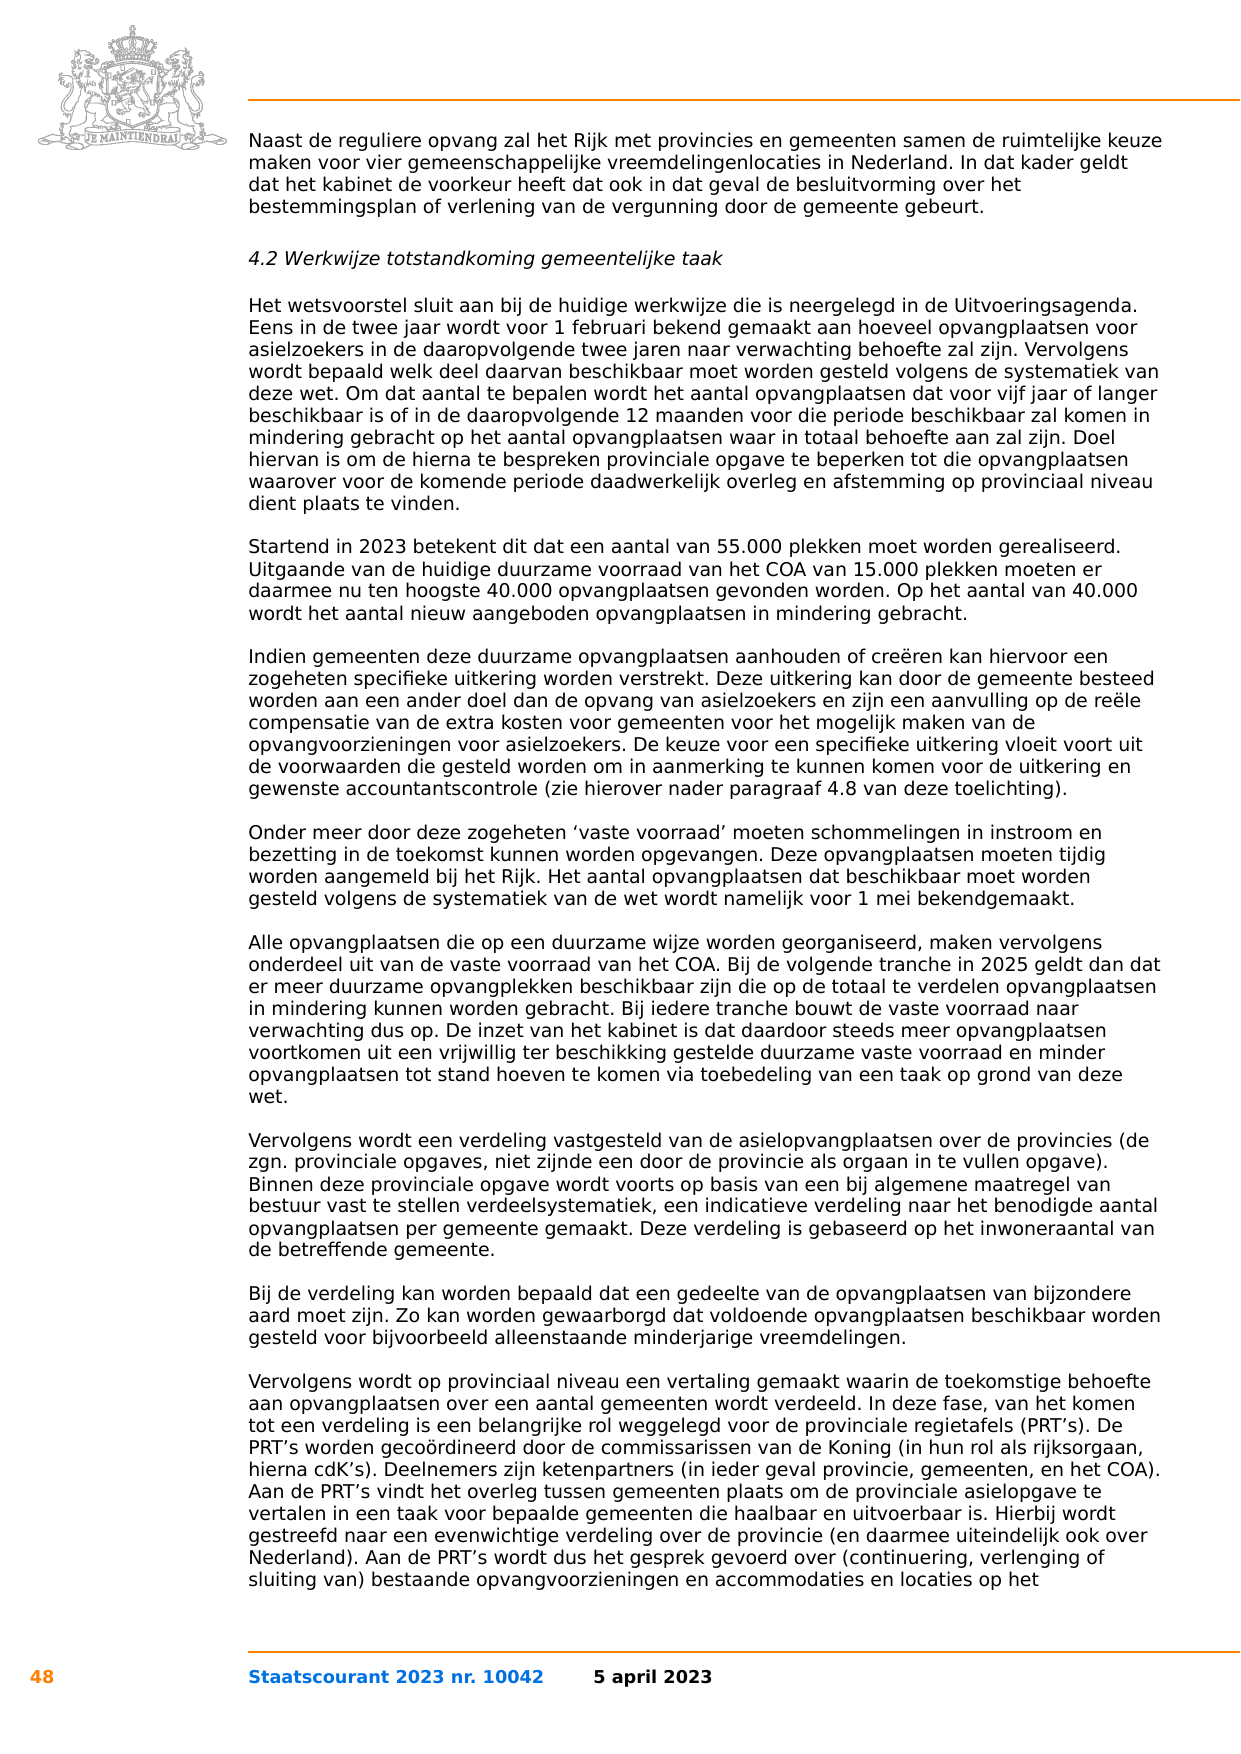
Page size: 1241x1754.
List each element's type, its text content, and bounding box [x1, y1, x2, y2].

subtitle 4.2 Werkwijze totstandkoming gemeentelijke taak [248, 248, 1163, 270]
text Het wetsvoorstel sluit aan bij de huidige werkwijze die is neergelegd in de Uitvoeringsagenda. Eens in de twee jaar wordt voor 1 februari bekend gemaakt aan hoeveel opvangplaatsen voor asielzoekers in de daaropvolgende twee jaren naar verwachting behoefte zal zijn. Vervolgens wordt bepaald welk deel daarvan beschikbaar moet worden gesteld volgens de systematiek van deze wet. Om dat aantal te bepalen wordt het aantal opvangplaatsen dat voor vijf jaar of langer beschikbaar is of in de daaropvolgende 12 maanden voor die periode beschikbaar zal komen in mindering gebracht op het aantal opvangplaatsen waar in totaal behoefte aan zal zijn. Doel hiervan is om de hierna te bespreken provinciale opgave te beperken tot die opvangplaatsen waarover voor de komende periode daadwerkelijk overleg en afstemming op provinciaal niveau dient plaats te vinden. [248, 295, 1163, 514]
text Vervolgens wordt een verdeling vastgesteld van de asielopvangplaatsen over de provincies (de zgn. provinciale opgaves, niet zijnde een door de provincie als orgaan in te vullen opgave). Binnen deze provinciale opgave wordt voorts op basis van een bij algemene maatregel van bestuur vast te stellen verdeelsystematiek, een indicatieve verdeling naar het benodigde aantal opvangplaatsen per gemeente gemaakt. Deze verdeling is gebaseerd op het inwoneraantal van de betreffende gemeente. [248, 1129, 1163, 1261]
picture [38, 25, 227, 150]
text Alle opvangplaatsen die op een duurzame wijze worden georganiseerd, maken vervolgens onderdeel uit van de vaste voorraad van het COA. Bij de volgende tranche in 2025 geldt dan dat er meer duurzame opvangplekken beschikbaar zijn die op de totaal te verdelen opvangplaatsen in mindering kunnen worden gebracht. Bij iedere tranche bouwt de vaste voorraad naar verwachting dus op. De inzet van het kabinet is dat daardoor steeds meer opvangplaatsen voortkomen uit een vrijwillig ter beschikking gestelde duurzame vaste voorraad en minder opvangplaatsen tot stand hoeven te komen via toebedeling van een taak op grond van deze wet. [248, 932, 1163, 1108]
text Startend in 2023 betekent dit dat een aantal van 55.000 plekken moet worden gerealiseerd. Uitgaande van de huidige duurzame voorraad van het COA van 15.000 plekken moeten er daarmee nu ten hoogste 40.000 opvangplaatsen gevonden worden. Op het aantal van 40.000 wordt het aantal nieuw aangeboden opvangplaatsen in mindering gebracht. [248, 536, 1163, 624]
text Bij de verdeling kan worden bepaald dat een gedeelte van de opvangplaatsen van bijzondere aard moet zijn. Zo kan worden gewaarborgd dat voldoende opvangplaatsen beschikbaar worden gesteld voor bijvoorbeeld alleenstaande minderjarige vreemdelingen. [248, 1283, 1163, 1349]
text Naast de reguliere opvang zal het Rijk met provincies en gemeenten samen de ruimtelijke keuze maken voor vier gemeenschappelijke vreemdelingenlocaties in Nederland. In dat kader geldt dat het kabinet de voorkeur heeft dat ook in dat geval de besluitvorming over het bestemmingsplan of verlening van de vergunning door de gemeente gebeurt. [248, 130, 1163, 218]
text Onder meer door deze zogeheten ‘vaste voorraad’ moeten schommelingen in instroom en bezetting in de toekomst kunnen worden opgevangen. Deze opvangplaatsen moeten tijdig worden aangemeld bij het Rijk. Het aantal opvangplaatsen dat beschikbaar moet worden gesteld volgens de systematiek van de wet wordt namelijk voor 1 mei bekendgemaakt. [248, 822, 1163, 910]
text Indien gemeenten deze duurzame opvangplaatsen aanhouden of creëren kan hiervoor een zogeheten specifieke uitkering worden verstrekt. Deze uitkering kan door de gemeente besteed worden aan een ander doel dan de opvang van asielzoekers en zijn een aanvulling op de reële compensatie van de extra kosten voor gemeenten voor het mogelijk maken van de opvangvoorzieningen voor asielzoekers. De keuze voor een specifieke uitkering vloeit voort uit de voorwaarden die gesteld worden om in aanmerking te kunnen komen voor de uitkering en gewenste accountantscontrole (zie hierover nader paragraaf 4.8 van deze toelichting). [248, 646, 1163, 800]
text Vervolgens wordt op provinciaal niveau een vertaling gemaakt waarin de toekomstige behoefte aan opvangplaatsen over een aantal gemeenten wordt verdeeld. In deze fase, van het komen tot een verdeling is een belangrijke rol weggelegd voor de provinciale regietafels (PRT’s). De PRT’s worden gecoördineerd door de commissarissen van de Koning (in hun rol als rijksorgaan, hierna cdK’s). Deelnemers zijn ketenpartners (in ieder geval provincie, gemeenten, en het COA). Aan de PRT’s vindt het overleg tussen gemeenten plaats om de provinciale asielopgave te vertalen in een taak voor bepaalde gemeenten die haalbaar en uitvoerbaar is. Hierbij wordt gestreefd naar een evenwichtige verdeling over de provincie (en daarmee uiteindelijk ook over Nederland). Aan de PRT’s wordt dus het gesprek gevoerd over (continuering, verlenging of sluiting van) bestaande opvangvoorzieningen en accommodaties en locaties op het [248, 1371, 1163, 1591]
